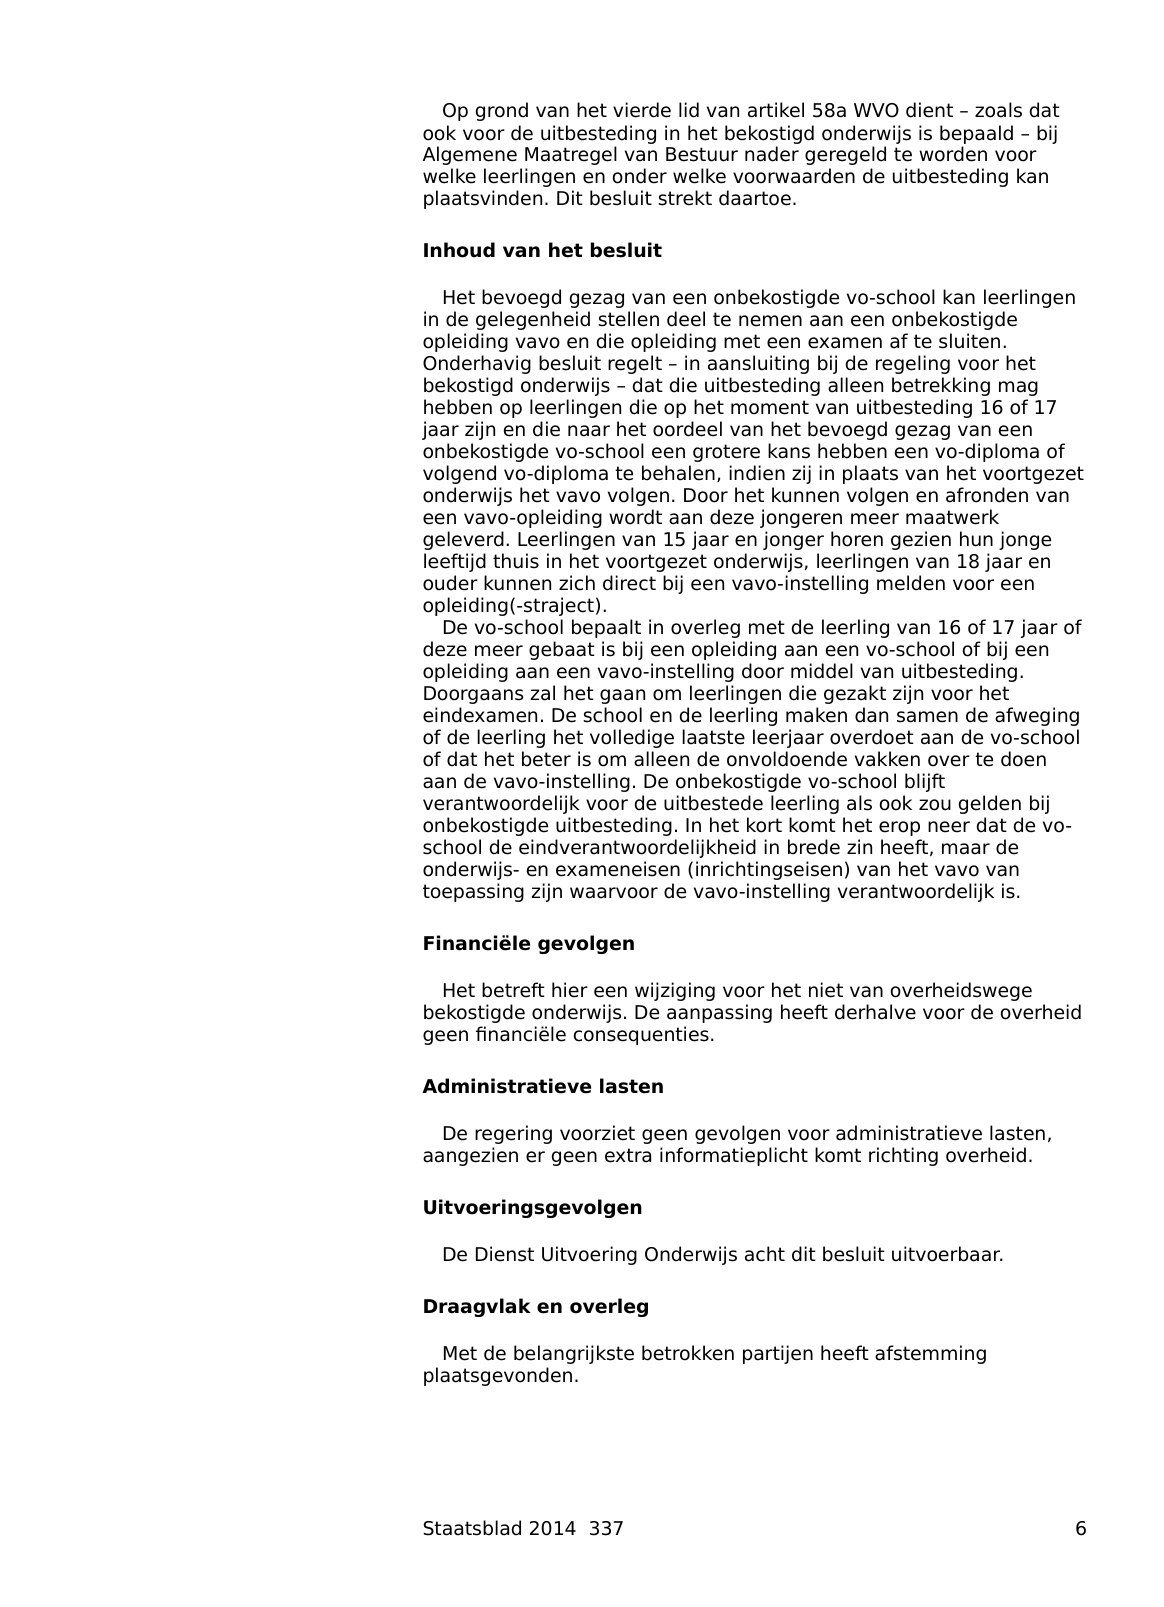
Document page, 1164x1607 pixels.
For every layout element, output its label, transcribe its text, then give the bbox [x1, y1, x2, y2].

subtitle Draagvlak en overleg [422, 1296, 1087, 1317]
text De vo-school bepaalt in overleg met de leerling van 16 of 17 jaar of deze meer gebaat is bij een opleiding aan een vo-school of bij een opleiding aan een vavo-instelling door middel van uitbesteding. Doorgaans zal het gaan om leerlingen die gezakt zijn voor het eindexamen. De school en de leerling maken dan samen de afweging of de leerling het volledige laatste leerjaar overdoet aan de vo-school of dat het beter is om alleen de onvoldoende vakken over te doen aan de vavo-instelling. De onbekostigde vo-school blijft verantwoordelijk voor de uitbestede leerling als ook zou gelden bij onbekostigde uitbesteding. In het kort komt het erop neer dat de vo-school de eindverantwoordelijkheid in brede zin heeft, maar de onderwijs- en exameneisen (inrichtingseisen) van het vavo van toepassing zijn waarvoor de vavo-instelling verantwoordelijk is. [422, 617, 1087, 903]
subtitle Uitvoeringsgevolgen [422, 1197, 1087, 1218]
text De regering voorziet geen gevolgen voor administratieve lasten, aangezien er geen extra informatieplicht komt richting overheid. [422, 1123, 1087, 1167]
text Het bevoegd gezag van een onbekostigde vo-school kan leerlingen in de gelegenheid stellen deel te nemen aan een onbekostigde opleiding vavo en die opleiding met een examen af te sluiten. Onderhavig besluit regelt – in aansluiting bij de regeling voor het bekostigd onderwijs – dat die uitbesteding alleen betrekking mag hebben op leerlingen die op het moment van uitbesteding 16 of 17 jaar zijn en die naar het oordeel van het bevoegd gezag van een onbekostigde vo-school een grotere kans hebben een vo-diploma of volgend vo-diploma te behalen, indien zij in plaats van het voortgezet onderwijs het vavo volgen. Door het kunnen volgen en afronden van een vavo-opleiding wordt aan deze jongeren meer maatwerk geleverd. Leerlingen van 15 jaar en jonger horen gezien hun jonge leeftijd thuis in het voortgezet onderwijs, leerlingen van 18 jaar en ouder kunnen zich direct bij een vavo-instelling melden voor een opleiding(-straject). [422, 287, 1087, 617]
subtitle Inhoud van het besluit [422, 240, 1087, 262]
text De Dienst Uitvoering Onderwijs acht dit besluit uitvoerbaar. [422, 1243, 1087, 1266]
text Het betreft hier een wijziging voor het niet van overheidswege bekostigde onderwijs. De aanpassing heeft derhalve voor de overheid geen financiële consequenties. [422, 980, 1087, 1046]
text Met de belangrijkste betrokken partijen heeft afstemming plaatsgevonden. [422, 1342, 1087, 1386]
subtitle Administratieve lasten [422, 1076, 1087, 1098]
text Op grond van het vierde lid van artikel 58a WVO dient – zoals dat ook voor de uitbesteding in het bekostigd onderwijs is bepaald – bij Algemene Maatregel van Bestuur nader geregeld te worden voor welke leerlingen en onder welke voorwaarden de uitbesteding kan plaatsvinden. Dit besluit strekt daartoe. [422, 100, 1087, 210]
subtitle Financiële gevolgen [422, 933, 1087, 955]
